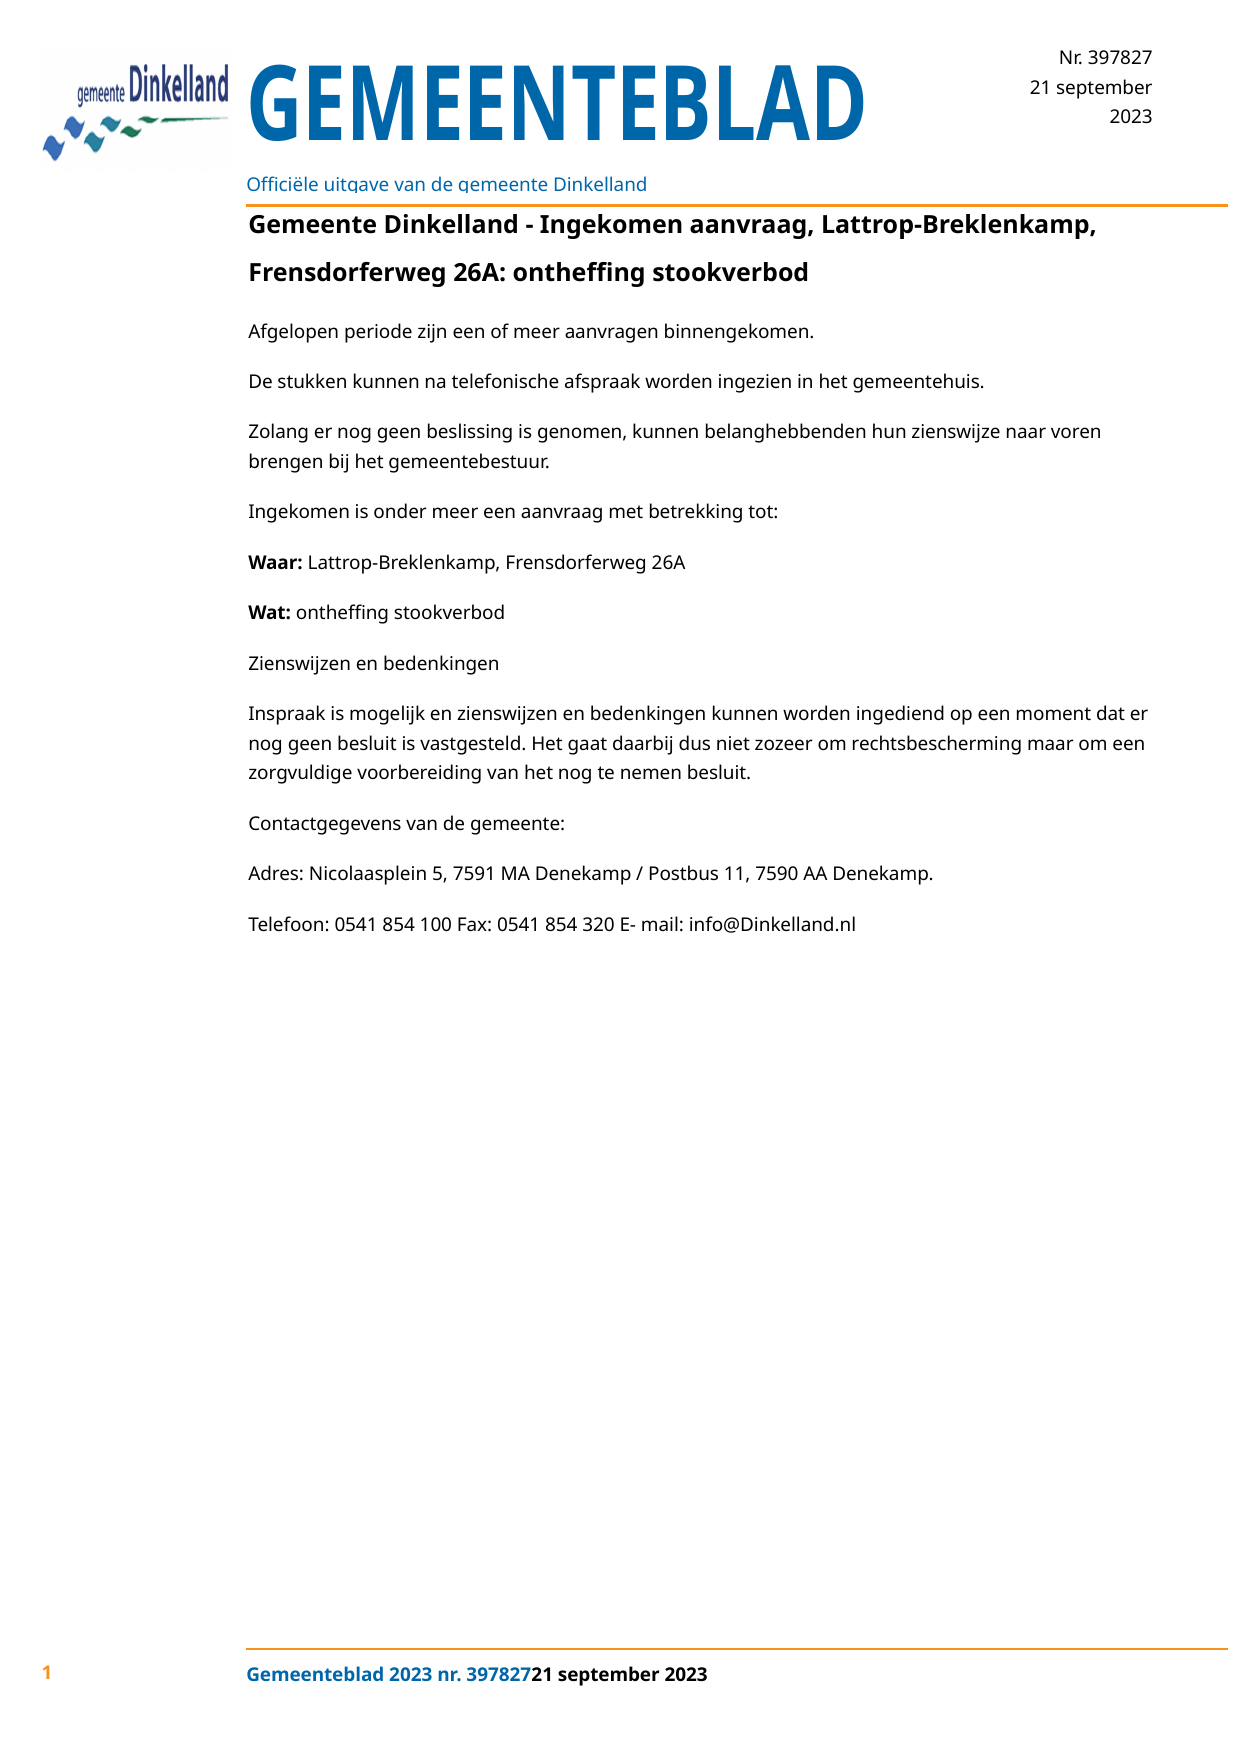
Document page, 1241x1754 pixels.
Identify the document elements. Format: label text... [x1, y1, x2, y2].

picture [41, 47, 231, 172]
text Afgelopen periode zijn een of meer aanvragen binnengekomen. [248, 318, 1152, 344]
text Adres: Nicolaasplein 5, 7591 MA Denekamp / Postbus 11, 7590 AA Denekamp. [248, 860, 1152, 886]
text Zienswijzen en bedenkingen [248, 650, 1152, 676]
text Zolang er nog geen beslissing is genomen, kunnen belanghebbenden hun zienswijze naar voren brengen bij het gemeentebestuur. [248, 419, 1152, 474]
text Gemeente Dinkelland - Ingekomen aanvraag, Lattrop-Breklenkamp, Frensdorferweg 26A: ontheffing stookverbod [248, 207, 1152, 288]
text Waar: Lattrop-Breklenkamp, Frensdorferweg 26A [248, 549, 1152, 575]
text Telefoon: 0541 854 100 Fax: 0541 854 320 E- mail: info@Dinkelland.nl [248, 911, 1152, 937]
text De stukken kunnen na telefonische afspraak worden ingezien in het gemeentehuis. [248, 368, 1152, 394]
text Inspraak is mogelijk en zienswijzen en bedenkingen kunnen worden ingediend op een moment dat er nog geen besluit is vastgesteld. Het gaat daarbij dus niet zozeer om rechtsbescherming maar om een zorgvuldige voorbereiding van het nog te nemen besluit. [248, 700, 1152, 785]
text Wat: ontheffing stookverbod [248, 599, 1152, 625]
text Contactgegevens van de gemeente: [248, 810, 1152, 836]
text Ingekomen is onder meer een aanvraag met betrekking tot: [248, 499, 1152, 524]
